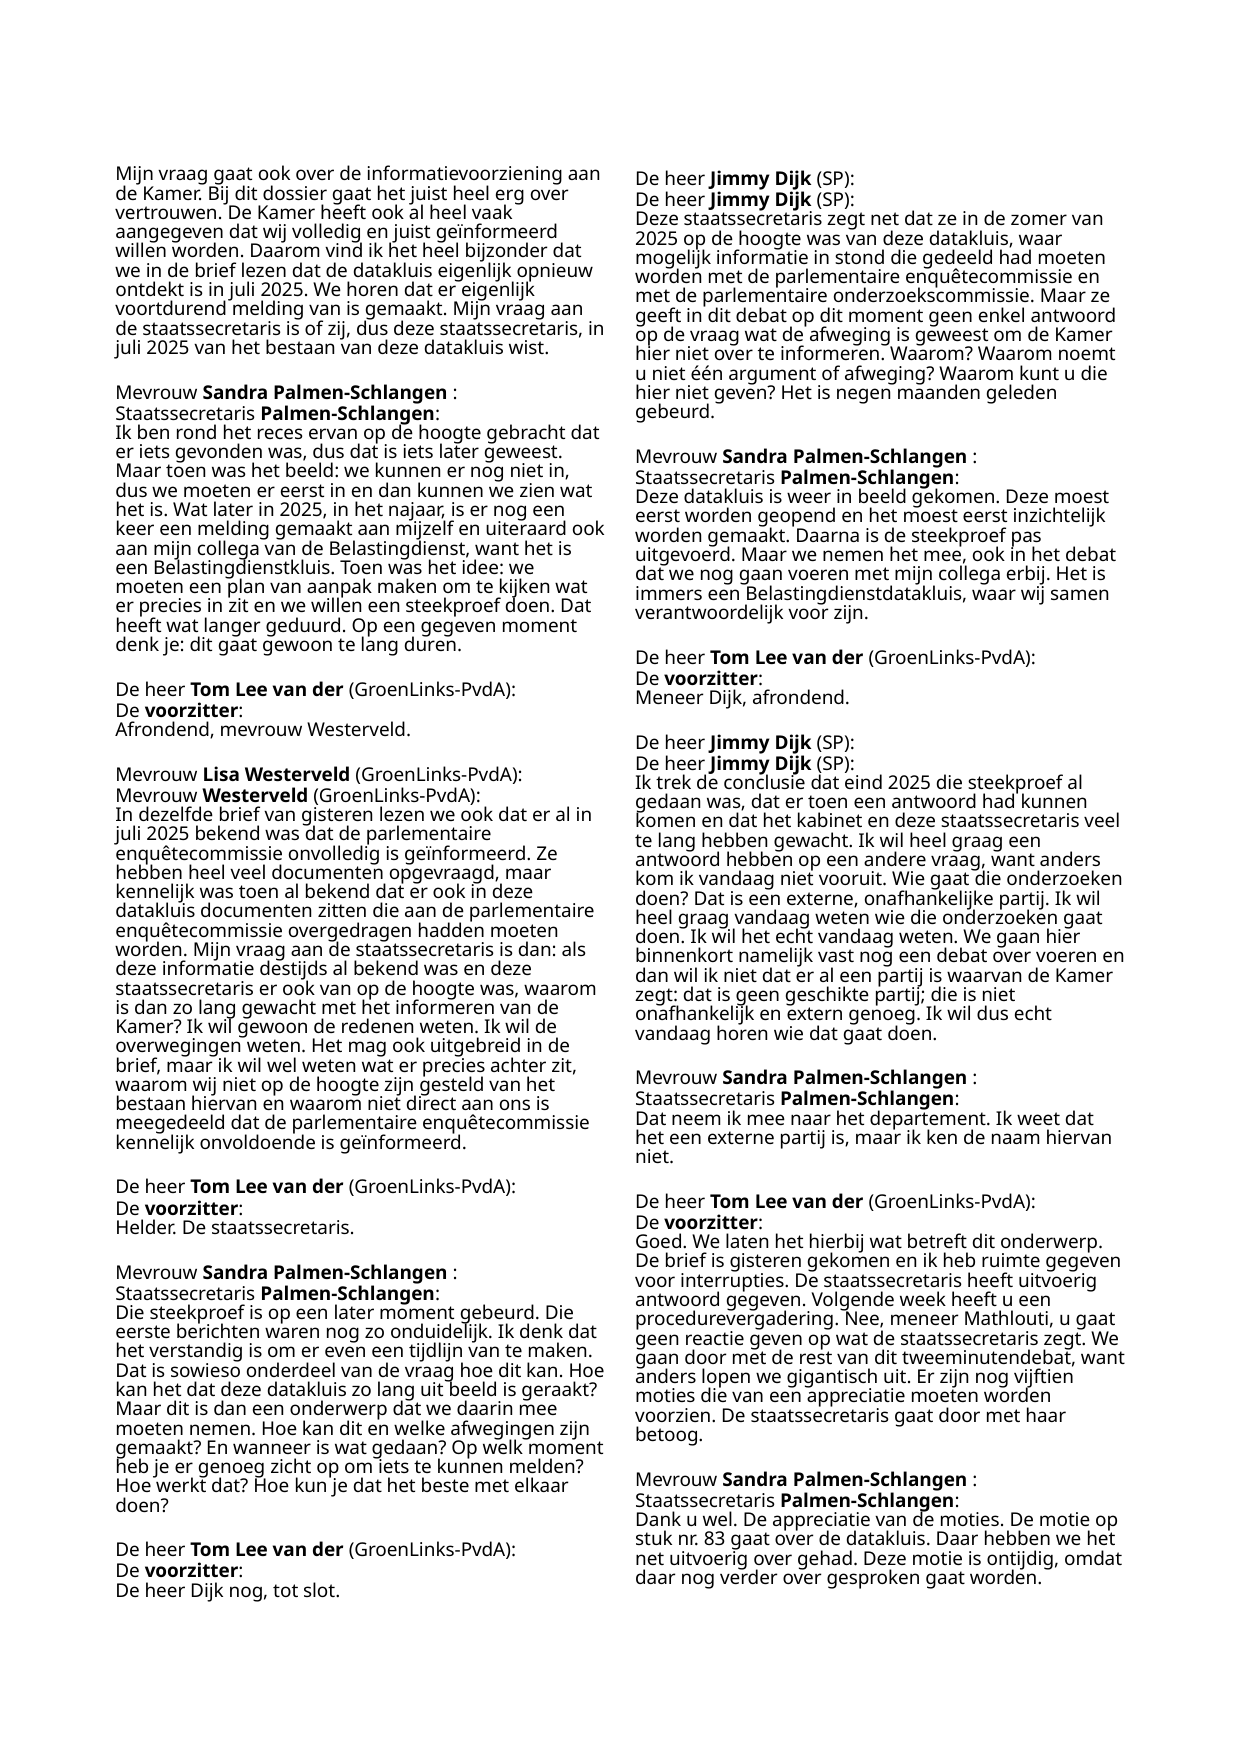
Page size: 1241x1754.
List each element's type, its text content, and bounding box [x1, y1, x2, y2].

text Deze staatssecretaris zegt net dat ze in de zomer van 2025 op de hoogte was van deze datakluis, waar mogelijk informatie in stond die gedeeld had moeten worden met de parlementaire enquêtecommissie en met de parlementaire onderzoekscommissie. Maar ze geeft in dit debat op dit moment geen enkel antwoord op de vraag wat de afweging is geweest om de Kamer hier niet over te informeren. Waarom? Waarom noemt u niet één argument of afweging? Waarom kunt u die hier niet geven? Het is negen maanden geleden gebeurd. [635, 210, 1125, 422]
text Staatssecretaris Palmen-Schlangen: [635, 1492, 1125, 1511]
text De heer Jimmy Dijk (SP): [635, 165, 1125, 191]
text De voorzitter: [635, 1214, 1125, 1233]
text Mevrouw Westerveld (GroenLinks-PvdA): [115, 787, 605, 806]
text De heer Tom Lee van der (GroenLinks-PvdA): [635, 1188, 1125, 1214]
text De heer Jimmy Dijk (SP): [635, 729, 1125, 755]
text Dat neem ik mee naar het departement. Ik weet dat het een externe partij is, maar ik ken de naam hiervan niet. [635, 1109, 1125, 1167]
text Mevrouw Sandra Palmen-Schlangen : [115, 379, 605, 404]
text Mevrouw Lisa Westerveld (GroenLinks-PvdA): [115, 761, 605, 787]
text De heer Tom Lee van der (GroenLinks-PvdA): [115, 1537, 605, 1562]
text De heer Jimmy Dijk (SP): [635, 191, 1125, 210]
text De heer Jimmy Dijk (SP): [635, 755, 1125, 774]
text Staatssecretaris Palmen-Schlangen: [635, 1090, 1125, 1109]
text De heer Tom Lee van der (GroenLinks-PvdA): [115, 1174, 605, 1199]
text De voorzitter: [115, 702, 605, 721]
text De voorzitter: [115, 1199, 605, 1219]
text Staatssecretaris Palmen-Schlangen: [115, 1284, 605, 1304]
text Mevrouw Sandra Palmen-Schlangen : [635, 1466, 1125, 1492]
text De voorzitter: [635, 669, 1125, 689]
text De heer Dijk nog, tot slot. [115, 1582, 605, 1601]
text Dank u wel. De appreciatie van de moties. De motie op stuk nr. 83 gaat over de datakluis. Daar hebben we het net uitvoerig over gehad. Deze motie is ontijdig, omdat daar nog verder over gesproken gaat worden. [635, 1511, 1125, 1588]
text Goed. We laten het hierbij wat betreft dit onderwerp. De brief is gisteren gekomen en ik heb ruimte gegeven voor interrupties. De staatssecretaris heeft uitvoerig antwoord gegeven. Volgende week heeft u een procedurevergadering. Nee, meneer Mathlouti, u gaat geen reactie geven op wat de staatssecretaris zegt. We gaan door met de rest van dit tweeminutendebat, want anders lopen we gigantisch uit. Er zijn nog vijftien moties die van een appreciatie moeten worden voorzien. De staatssecretaris gaat door met haar betoog. [635, 1233, 1125, 1445]
text Helder. De staatssecretaris. [115, 1219, 605, 1238]
text Mevrouw Sandra Palmen-Schlangen : [635, 1064, 1125, 1090]
text Meneer Dijk, afrondend. [635, 689, 1125, 708]
text Ik trek de conclusie dat eind 2025 die steekproef al gedaan was, dat er toen een antwoord had kunnen komen en dat het kabinet en deze staatssecretaris veel te lang hebben gewacht. Ik wil heel graag een antwoord hebben op een andere vraag, want anders kom ik vandaag niet vooruit. Wie gaat die onderzoeken doen? Dat is een externe, onafhankelijke partij. Ik wil heel graag vandaag weten wie die onderzoeken gaat doen. Ik wil het echt vandaag weten. We gaan hier binnenkort namelijk vast nog een debat over voeren en dan wil ik niet dat er al een partij is waarvan de Kamer zegt: dat is geen geschikte partij; die is niet onafhankelijk en extern genoeg. Ik wil dus echt vandaag horen wie dat gaat doen. [635, 774, 1125, 1044]
text Afrondend, mevrouw Westerveld. [115, 721, 605, 740]
text Mevrouw Sandra Palmen-Schlangen : [115, 1259, 605, 1284]
text Deze datakluis is weer in beeld gekomen. Deze moest eerst worden geopend en het moest eerst inzichtelijk worden gemaakt. Daarna is de steekproef pas uitgevoerd. Maar we nemen het mee, ook in het debat dat we nog gaan voeren met mijn collega erbij. Het is immers een Belastingdienstdatakluis, waar wij samen verantwoordelijk voor zijn. [635, 488, 1125, 623]
text De voorzitter: [115, 1562, 605, 1582]
text De heer Tom Lee van der (GroenLinks-PvdA): [115, 676, 605, 702]
text Die steekproef is op een later moment gebeurd. Die eerste berichten waren nog zo onduidelijk. Ik denk dat het verstandig is om er even een tijdlijn van te maken. Dat is sowieso onderdeel van de vraag hoe dit kan. Hoe kan het dat deze datakluis zo lang uit beeld is geraakt? Maar dit is dan een onderwerp dat we daarin mee moeten nemen. Hoe kan dit en welke afwegingen zijn gemaakt? En wanneer is wat gedaan? Op welk moment heb je er genoeg zicht op om iets te kunnen melden? Hoe werkt dat? Hoe kun je dat het beste met elkaar doen? [115, 1304, 605, 1516]
text In dezelfde brief van gisteren lezen we ook dat er al in juli 2025 bekend was dat de parlementaire enquêtecommissie onvolledig is geïnformeerd. Ze hebben heel veel documenten opgevraagd, maar kennelijk was toen al bekend dat er ook in deze datakluis documenten zitten die aan de parlementaire enquêtecommissie overgedragen hadden moeten worden. Mijn vraag aan de staatssecretaris is dan: als deze informatie destijds al bekend was en deze staatssecretaris er ook van op de hoogte was, waarom is dan zo lang gewacht met het informeren van de Kamer? Ik wil gewoon de redenen weten. Ik wil de overwegingen weten. Het mag ook uitgebreid in de brief, maar ik wil wel weten wat er precies achter zit, waarom wij niet op de hoogte zijn gesteld van het bestaan hiervan en waarom niet direct aan ons is meegedeeld dat de parlementaire enquêtecommissie kennelijk onvoldoende is geïnformeerd. [115, 806, 605, 1153]
text Mevrouw Sandra Palmen-Schlangen : [635, 443, 1125, 469]
text Staatssecretaris Palmen-Schlangen: [635, 469, 1125, 488]
text Staatssecretaris Palmen-Schlangen: [115, 404, 605, 424]
text Ik ben rond het reces ervan op de hoogte gebracht dat er iets gevonden was, dus dat is iets later geweest. Maar toen was het beeld: we kunnen er nog niet in, dus we moeten er eerst in en dan kunnen we zien wat het is. Wat later in 2025, in het najaar, is er nog een keer een melding gemaakt aan mijzelf en uiteraard ook aan mijn collega van de Belastingdienst, want het is een Belastingdienstkluis. Toen was het idee: we moeten een plan van aanpak maken om te kijken wat er precies in zit en we willen een steekproef doen. Dat heeft wat langer geduurd. Op een gegeven moment denk je: dit gaat gewoon te lang duren. [115, 424, 605, 655]
text Mijn vraag gaat ook over de informatievoorziening aan de Kamer. Bij dit dossier gaat het juist heel erg over vertrouwen. De Kamer heeft ook al heel vaak aangegeven dat wij volledig en juist geïnformeerd willen worden. Daarom vind ik het heel bijzonder dat we in de brief lezen dat de datakluis eigenlijk opnieuw ontdekt is in juli 2025. We horen dat er eigenlijk voortdurend melding van is gemaakt. Mijn vraag aan de staatssecretaris is of zij, dus deze staatssecretaris, in juli 2025 van het bestaan van deze datakluis wist. [115, 165, 605, 358]
text De heer Tom Lee van der (GroenLinks-PvdA): [635, 644, 1125, 669]
